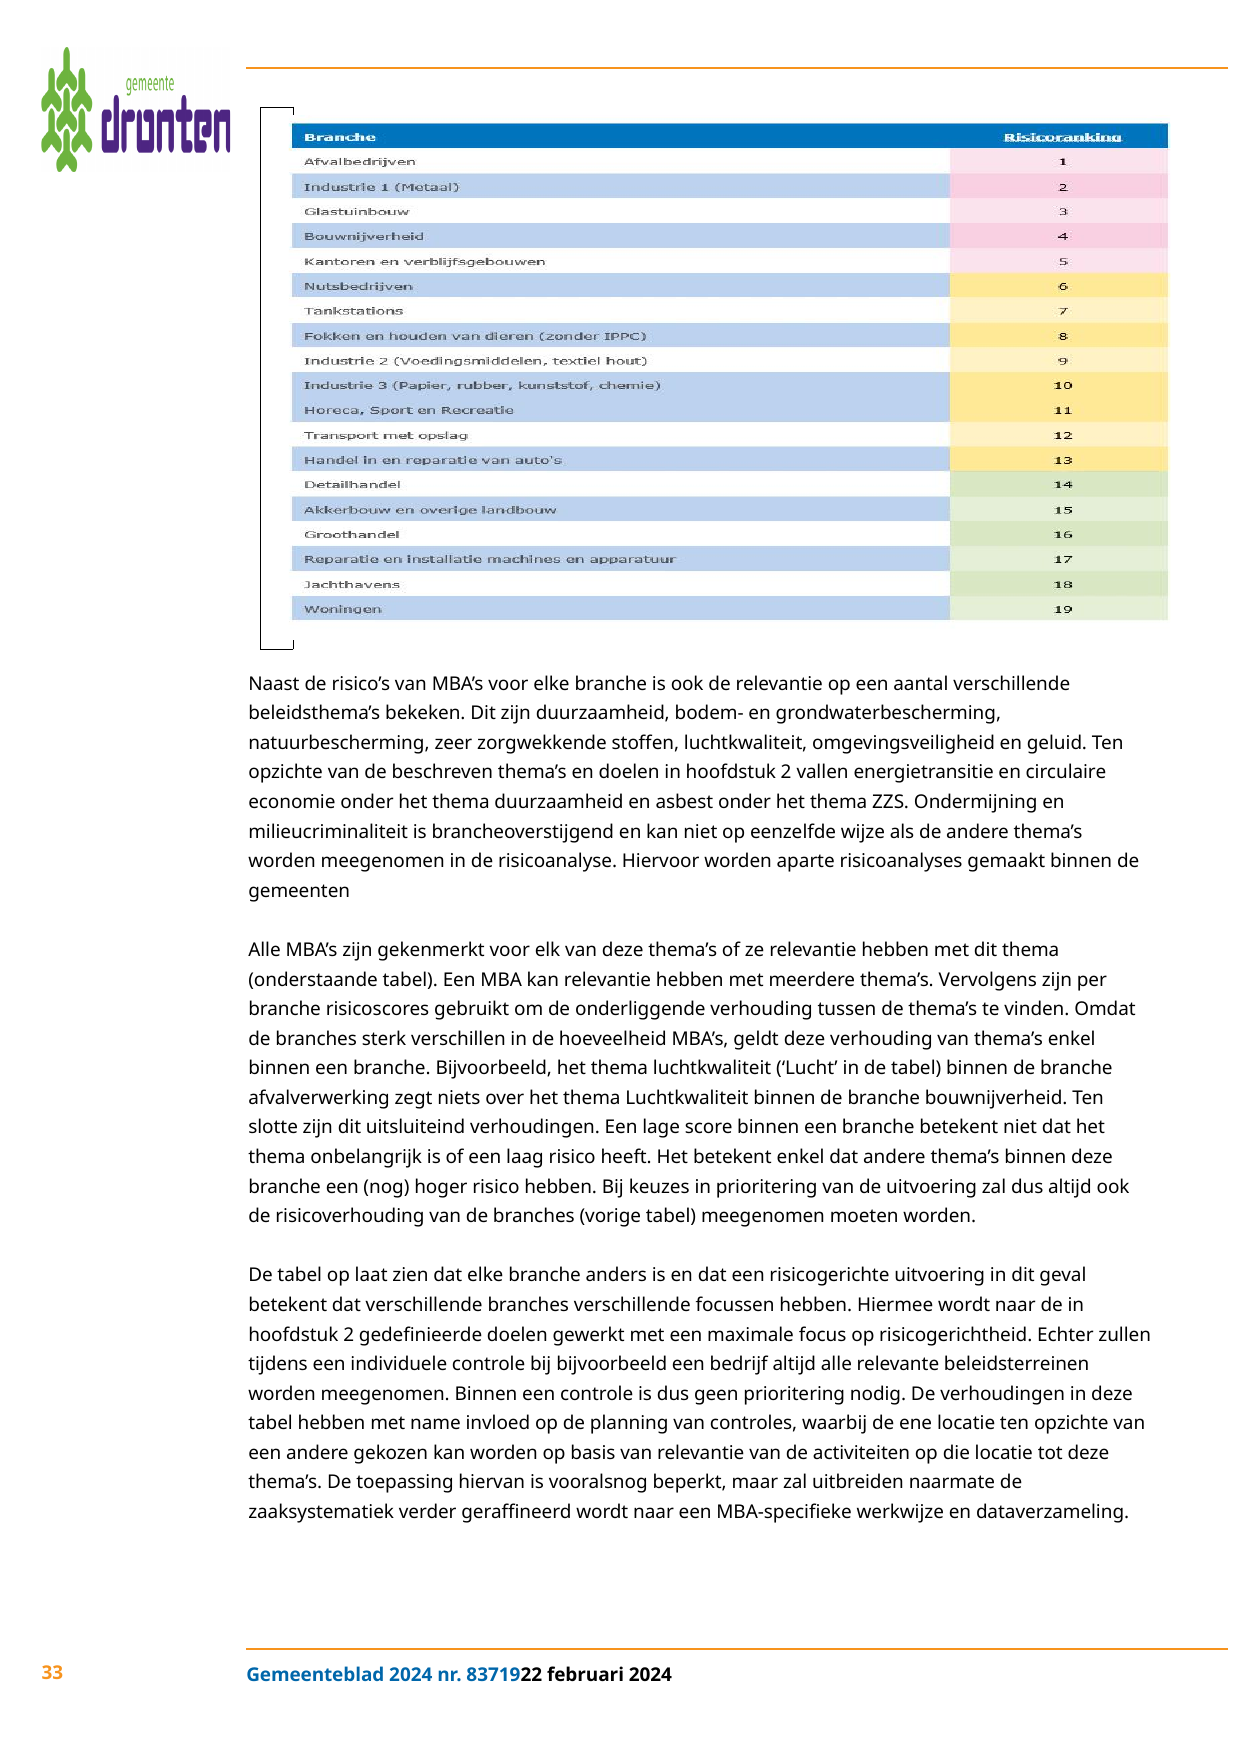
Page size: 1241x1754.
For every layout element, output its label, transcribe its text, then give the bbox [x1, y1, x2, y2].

picture [41, 47, 231, 172]
text De tabel op laat zien dat elke branche anders is en dat een risicogerichte uitvoering in dit geval betekent dat verschillende branches verschillende focussen hebben. Hiermee wordt naar de in hoofdstuk 2 gedefinieerde doelen gewerkt met een maximale focus op risicogerichtheid. Echter zullen tijdens een individuele controle bij bijvoorbeeld een bedrijf altijd alle relevante beleidsterreinen worden meegenomen. Binnen een controle is dus geen prioritering nodig. De verhoudingen in deze tabel hebben met name invloed op de planning van controles, waarbij de ene locatie ten opzichte van een andere gekozen kan worden op basis van relevantie van de activiteiten op die locatie tot deze thema’s. De toepassing hiervan is vooralsnog beperkt, maar zal uitbreiden naarmate de zaaksystematiek verder geraffineerd wordt naar een MBA-specifieke werkwijze en dataverzameling. [248, 1262, 1152, 1524]
picture [268, 115, 1173, 640]
text Alle MBA’s zijn gekenmerkt voor elk van deze thema’s of ze relevantie hebben met dit thema (onderstaande tabel). Een MBA kan relevantie hebben met meerdere thema’s. Vervolgens zijn per branche risicoscores gebruikt om de onderliggende verhouding tussen de thema’s te vinden. Omdat de branches sterk verschillen in de hoeveelheid MBA’s, geldt deze verhouding van thema’s enkel binnen een branche. Bijvoorbeeld, het thema luchtkwaliteit (‘Lucht’ in de tabel) binnen de branche afvalverwerking zegt niets over het thema Luchtkwaliteit binnen de branche bouwnijverheid. Ten slotte zijn dit uitsluiteind verhoudingen. Een lage score binnen een branche betekent niet dat het thema onbelangrijk is of een laag risico heeft. Het betekent enkel dat andere thema’s binnen deze branche een (nog) hoger risico hebben. Bij keuzes in prioritering van de uitvoering zal dus altijd ook de risicoverhouding van de branches (vorige tabel) meegenomen moeten worden. [248, 936, 1152, 1228]
text Naast de risico’s van MBA’s voor elke branche is ook de relevantie op een aantal verschillende beleidsthema’s bekeken. Dit zijn duurzaamheid, bodem- en grondwaterbescherming, natuurbescherming, zeer zorgwekkende stoffen, luchtkwaliteit, omgevingsveiligheid en geluid. Ten opzichte van de beschreven thema’s en doelen in hoofdstuk 2 vallen energietransitie en circulaire economie onder het thema duurzaamheid en asbest onder het thema ZZS. Ondermijning en milieucriminaliteit is brancheoverstijgend en kan niet op eenzelfde wijze als de andere thema’s worden meegenomen in de risicoanalyse. Hiervoor worden aparte risicoanalyses gemaakt binnen de gemeenten [248, 670, 1152, 903]
